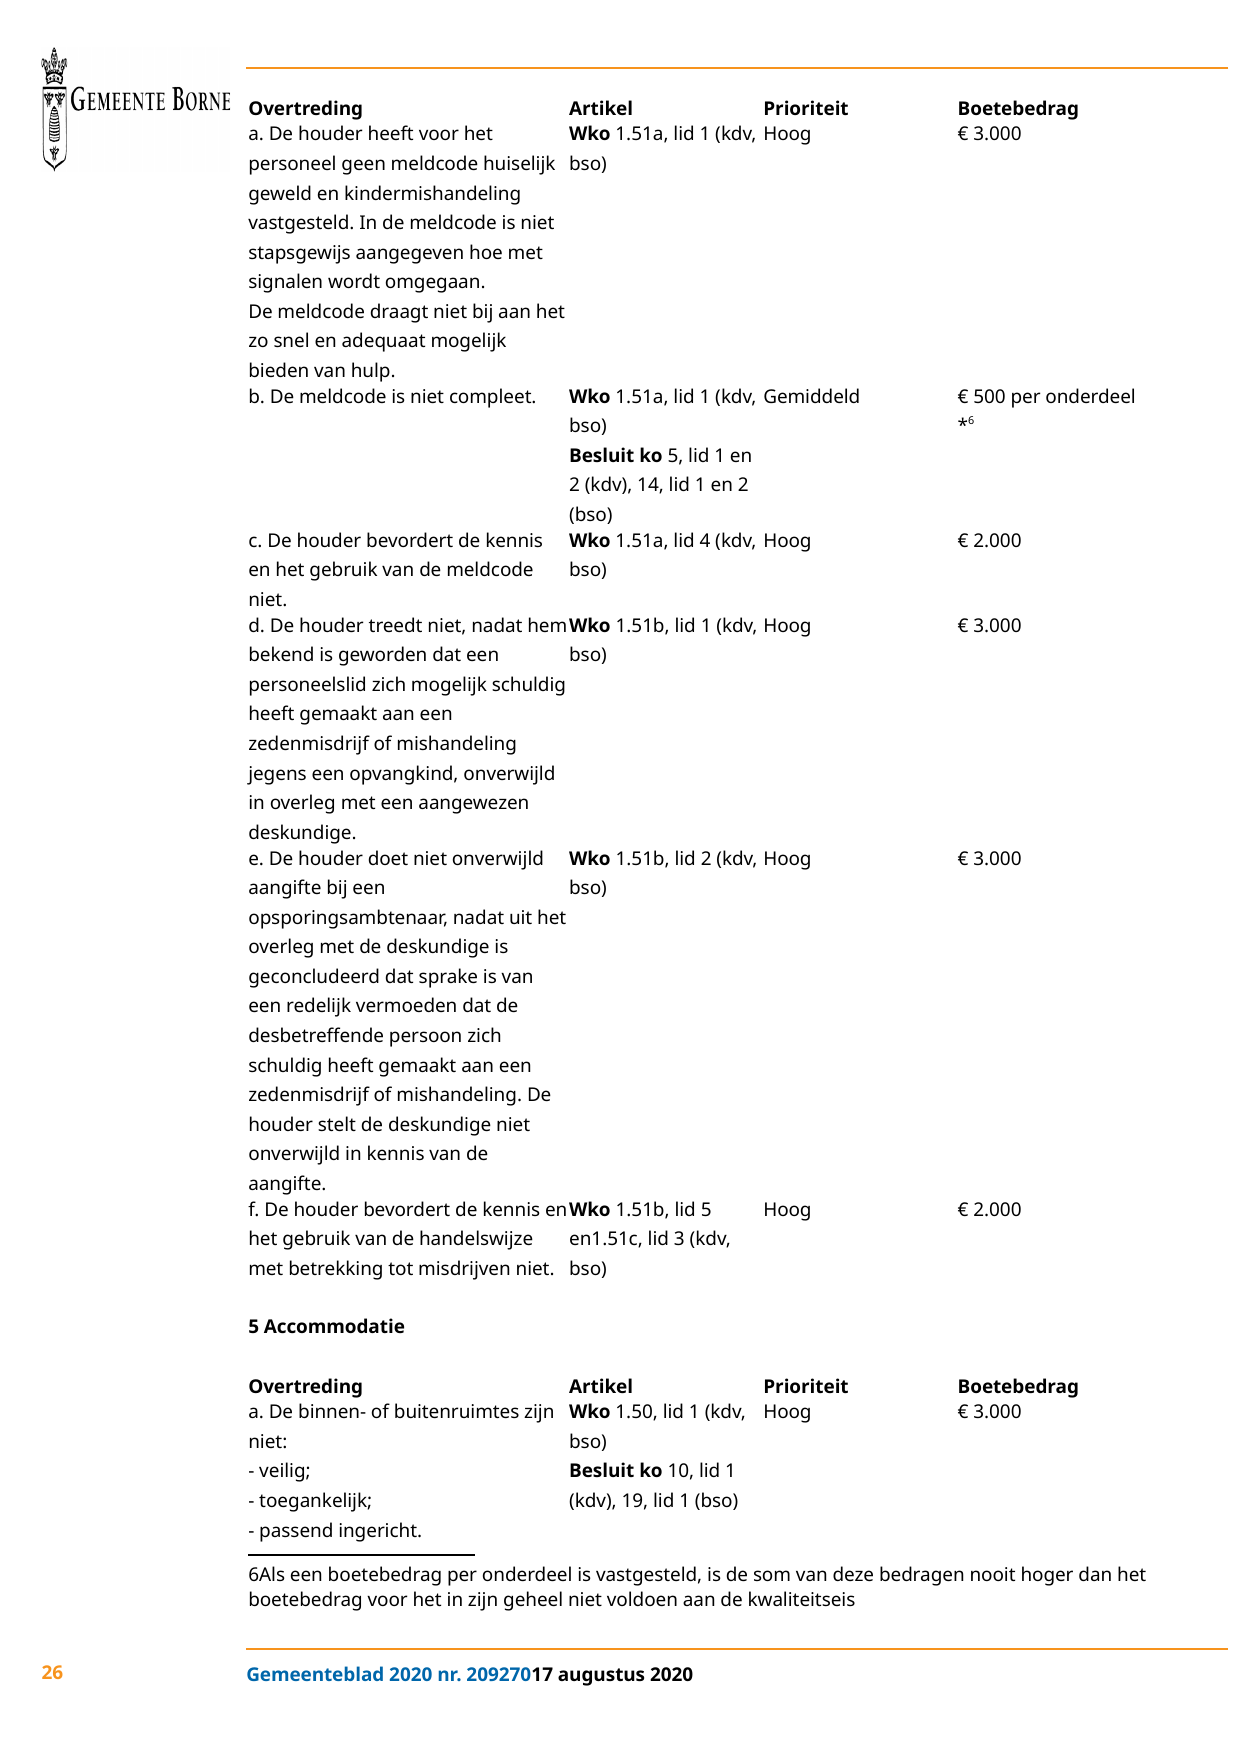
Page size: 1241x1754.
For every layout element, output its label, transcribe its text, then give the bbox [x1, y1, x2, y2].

table_cell Hoog [763, 845, 957, 1196]
table_header Overtreding [248, 1373, 569, 1398]
table_cell Hoog [763, 1399, 957, 1543]
text 5 Accommodatie [248, 1313, 1152, 1339]
table_cell Wko 1.51b, lid 1 (kdv, bso) [569, 612, 763, 845]
table_cell € 3.000 [958, 1399, 1152, 1543]
table_cell a. De binnen- of buitenruimtes zijn niet: - veilig; - toegankelijk; - passend ingericht. [248, 1399, 569, 1543]
table_cell c. De houder bevordert de kennis en het gebruik van de meldcode niet. [248, 527, 569, 612]
table_cell € 500 per onderdeel * [958, 383, 1152, 527]
table_cell a. De houder heeft voor het personeel geen meldcode huiselijk geweld en kindermishandeling vastgesteld. In de meldcode is niet stapsgewijs aangegeven hoe met signalen wordt omgegaan. De meldcode draagt niet bij aan het zo snel en adequaat mogelijk bieden van hulp. [248, 121, 569, 383]
table_header Artikel [569, 1373, 763, 1398]
table_cell Overtreding [248, 95, 569, 121]
table_cell € 2.000 [958, 527, 1152, 612]
table_header Prioriteit [763, 1373, 957, 1398]
table_cell Wko 1.50, lid 1 (kdv, bso) Besluit ko 10, lid 1 (kdv), 19, lid 1 (bso) [569, 1399, 763, 1543]
table_cell Wko 1.51b, lid 2 (kdv, bso) [569, 845, 763, 1196]
table_cell Gemiddeld [763, 383, 957, 527]
table_cell Artikel [569, 95, 763, 121]
table_cell b. De meldcode is niet compleet. [248, 383, 569, 527]
table_cell € 3.000 [958, 845, 1152, 1196]
table_cell € 3.000 [958, 612, 1152, 845]
table_cell Hoog [763, 612, 957, 845]
table_header Boetebedrag [958, 1373, 1152, 1398]
table_cell Hoog [763, 1196, 957, 1281]
table_cell € 2.000 [958, 1196, 1152, 1281]
table_cell Hoog [763, 527, 957, 612]
table_cell Boetebedrag [958, 95, 1152, 121]
table_cell d. De houder treedt niet, nadat hem bekend is geworden dat een personeelslid zich mogelijk schuldig heeft gemaakt aan een zedenmisdrijf of mishandeling jegens een opvangkind, onverwijld in overleg met een aangewezen deskundige. [248, 612, 569, 845]
table_cell Prioriteit [763, 95, 957, 121]
table_cell Wko 1.51a, lid 1 (kdv, bso) [569, 121, 763, 383]
table_cell Hoog [763, 121, 957, 383]
table_cell e. De houder doet niet onverwijld aangifte bij een opsporingsambtenaar, nadat uit het overleg met de deskundige is geconcludeerd dat sprake is van een redelijk vermoeden dat de desbetreffende persoon zich schuldig heeft gemaakt aan een zedenmisdrijf of mishandeling. De houder stelt de deskundige niet onverwijld in kennis van de aangifte. [248, 845, 569, 1196]
table_cell Wko 1.51a, lid 1 (kdv, bso) Besluit ko 5, lid 1 en 2 (kdv), 14, lid 1 en 2 (bso) [569, 383, 763, 527]
table_cell € 3.000 [958, 121, 1152, 383]
table_cell f. De houder bevordert de kennis en het gebruik van de handelswijze met betrekking tot misdrijven niet. [248, 1196, 569, 1281]
table_cell Wko 1.51a, lid 4 (kdv, bso) [569, 527, 763, 612]
picture [41, 47, 231, 172]
table_cell Wko 1.51b, lid 5 en1.51c, lid 3 (kdv, bso) [569, 1196, 763, 1281]
